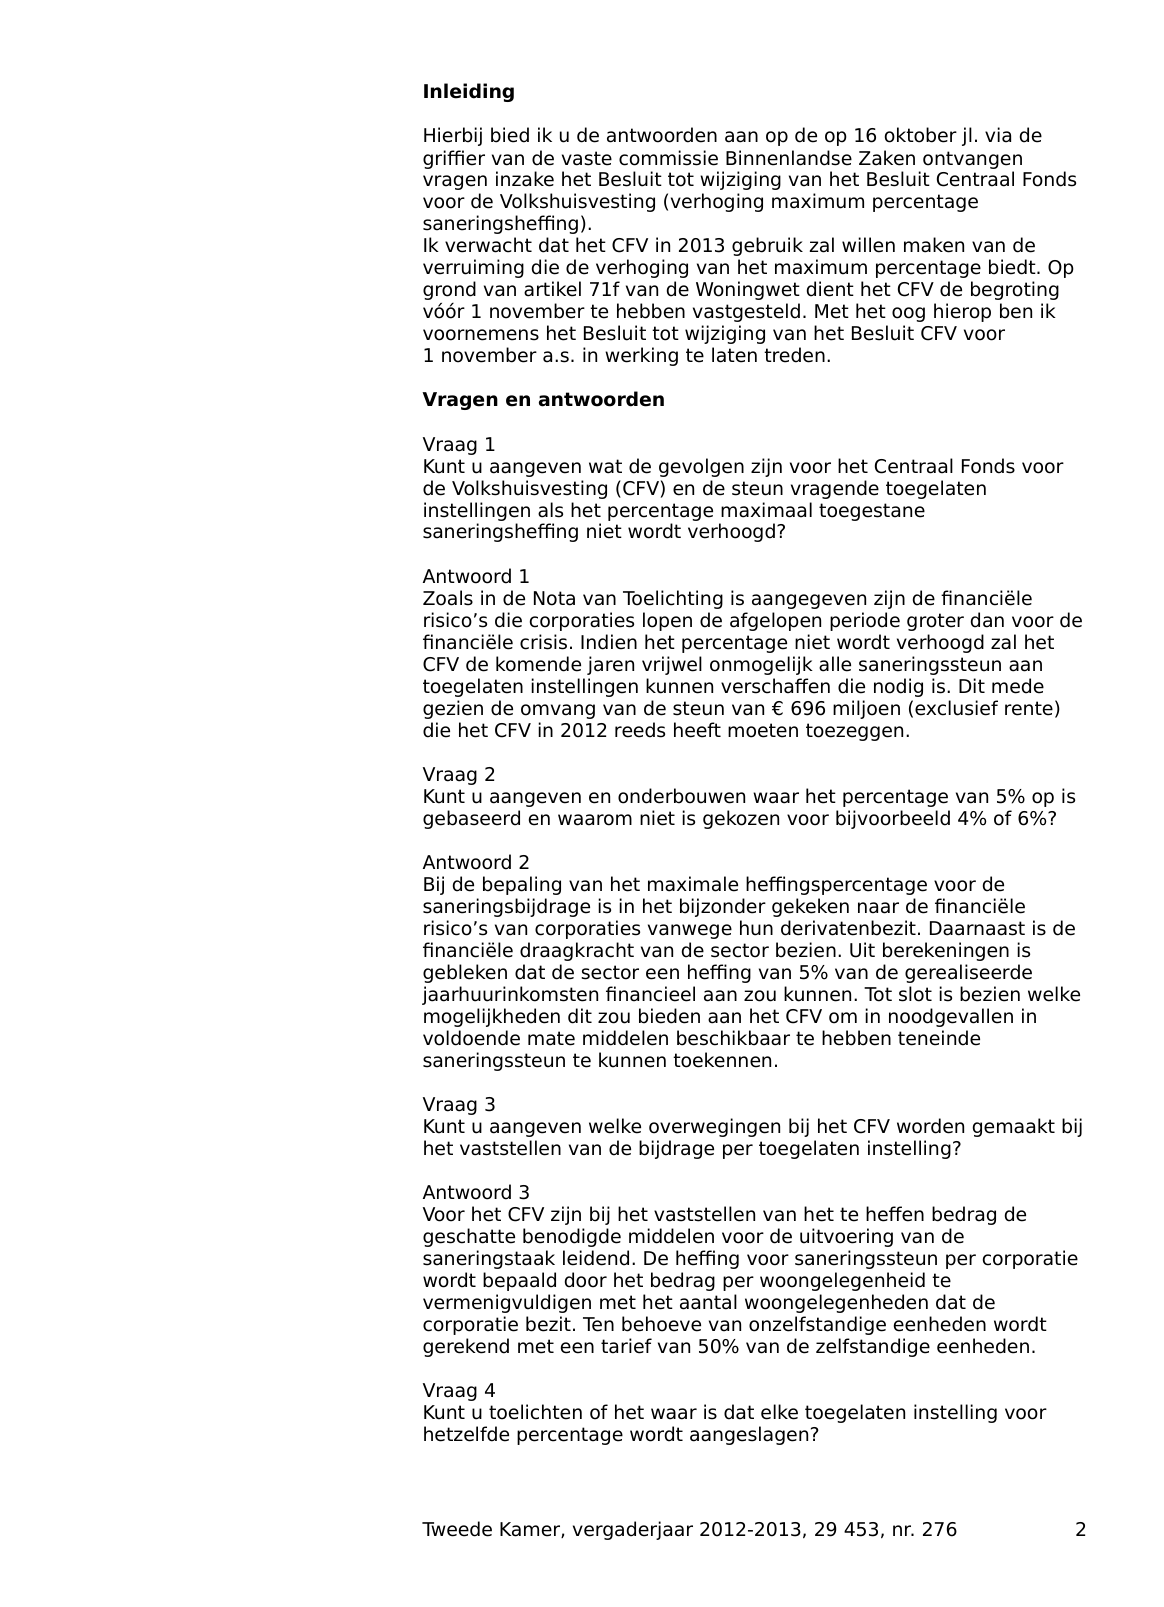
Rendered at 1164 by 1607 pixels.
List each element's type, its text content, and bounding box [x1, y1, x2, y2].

text Vraag 2 [422, 764, 1087, 786]
text Kunt u aangeven wat de gevolgen zijn voor het Centraal Fonds voor de Volkshuisvesting (CFV) en de steun vragende toegelaten instellingen als het percentage maximaal toegestane saneringsheffing niet wordt verhoogd? [422, 456, 1087, 543]
text Hierbij bied ik u de antwoorden aan op de op 16 oktober jl. via de griffier van de vaste commissie Binnenlandse Zaken ontvangen vragen inzake het Besluit tot wijziging van het Besluit Centraal Fonds voor de Volkshuisvesting (verhoging maximum percentage saneringsheffing). [422, 125, 1087, 235]
text Zoals in de Nota van Toelichting is aangegeven zijn de financiële risico’s die corporaties lopen de afgelopen periode groter dan voor de financiële crisis. Indien het percentage niet wordt verhoogd zal het CFV de komende jaren vrijwel onmogelijk alle saneringssteun aan toegelaten instellingen kunnen verschaffen die nodig is. Dit mede gezien de omvang van de steun van € 696 miljoen (exclusief rente) die het CFV in 2012 reeds heeft moeten toezeggen. [422, 588, 1087, 741]
text Vraag 3 [422, 1094, 1087, 1116]
text Kunt u aangeven en onderbouwen waar het percentage van 5% op is gebaseerd en waarom niet is gekozen voor bijvoorbeeld 4% of 6%? [422, 786, 1087, 829]
text Antwoord 1 [422, 566, 1087, 588]
text Ik verwacht dat het CFV in 2013 gebruik zal willen maken van de verruiming die de verhoging van het maximum percentage biedt. Op grond van artikel 71f van de Woningwet dient het CFV de begroting vóór 1 november te hebben vastgesteld. Met het oog hierop ben ik voornemens het Besluit tot wijziging van het Besluit CFV voor 1 november a.s. in werking te laten treden. [422, 235, 1087, 367]
text Vraag 4 [422, 1380, 1087, 1402]
subtitle Inleiding [422, 81, 1087, 103]
text Antwoord 3 [422, 1182, 1087, 1204]
subtitle Vragen en antwoorden [422, 389, 1087, 411]
text Kunt u aangeven welke overwegingen bij het CFV worden gemaakt bij het vaststellen van de bijdrage per toegelaten instelling? [422, 1116, 1087, 1160]
text Kunt u toelichten of het waar is dat elke toegelaten instelling voor hetzelfde percentage wordt aangeslagen? [422, 1402, 1087, 1446]
text Voor het CFV zijn bij het vaststellen van het te heffen bedrag de geschatte benodigde middelen voor de uitvoering van de saneringstaak leidend. De heffing voor saneringssteun per corporatie wordt bepaald door het bedrag per woongelegenheid te vermenigvuldigen met het aantal woongelegenheden dat de corporatie bezit. Ten behoeve van onzelfstandige eenheden wordt gerekend met een tarief van 50% van de zelfstandige eenheden. [422, 1204, 1087, 1358]
text Vraag 1 [422, 433, 1087, 456]
text Bij de bepaling van het maximale heffingspercentage voor de saneringsbijdrage is in het bijzonder gekeken naar de financiële risico’s van corporaties vanwege hun derivatenbezit. Daarnaast is de financiële draagkracht van de sector bezien. Uit berekeningen is gebleken dat de sector een heffing van 5% van de gerealiseerde jaarhuurinkomsten financieel aan zou kunnen. Tot slot is bezien welke mogelijkheden dit zou bieden aan het CFV om in noodgevallen in voldoende mate middelen beschikbaar te hebben teneinde saneringssteun te kunnen toekennen. [422, 874, 1087, 1072]
text Antwoord 2 [422, 852, 1087, 874]
